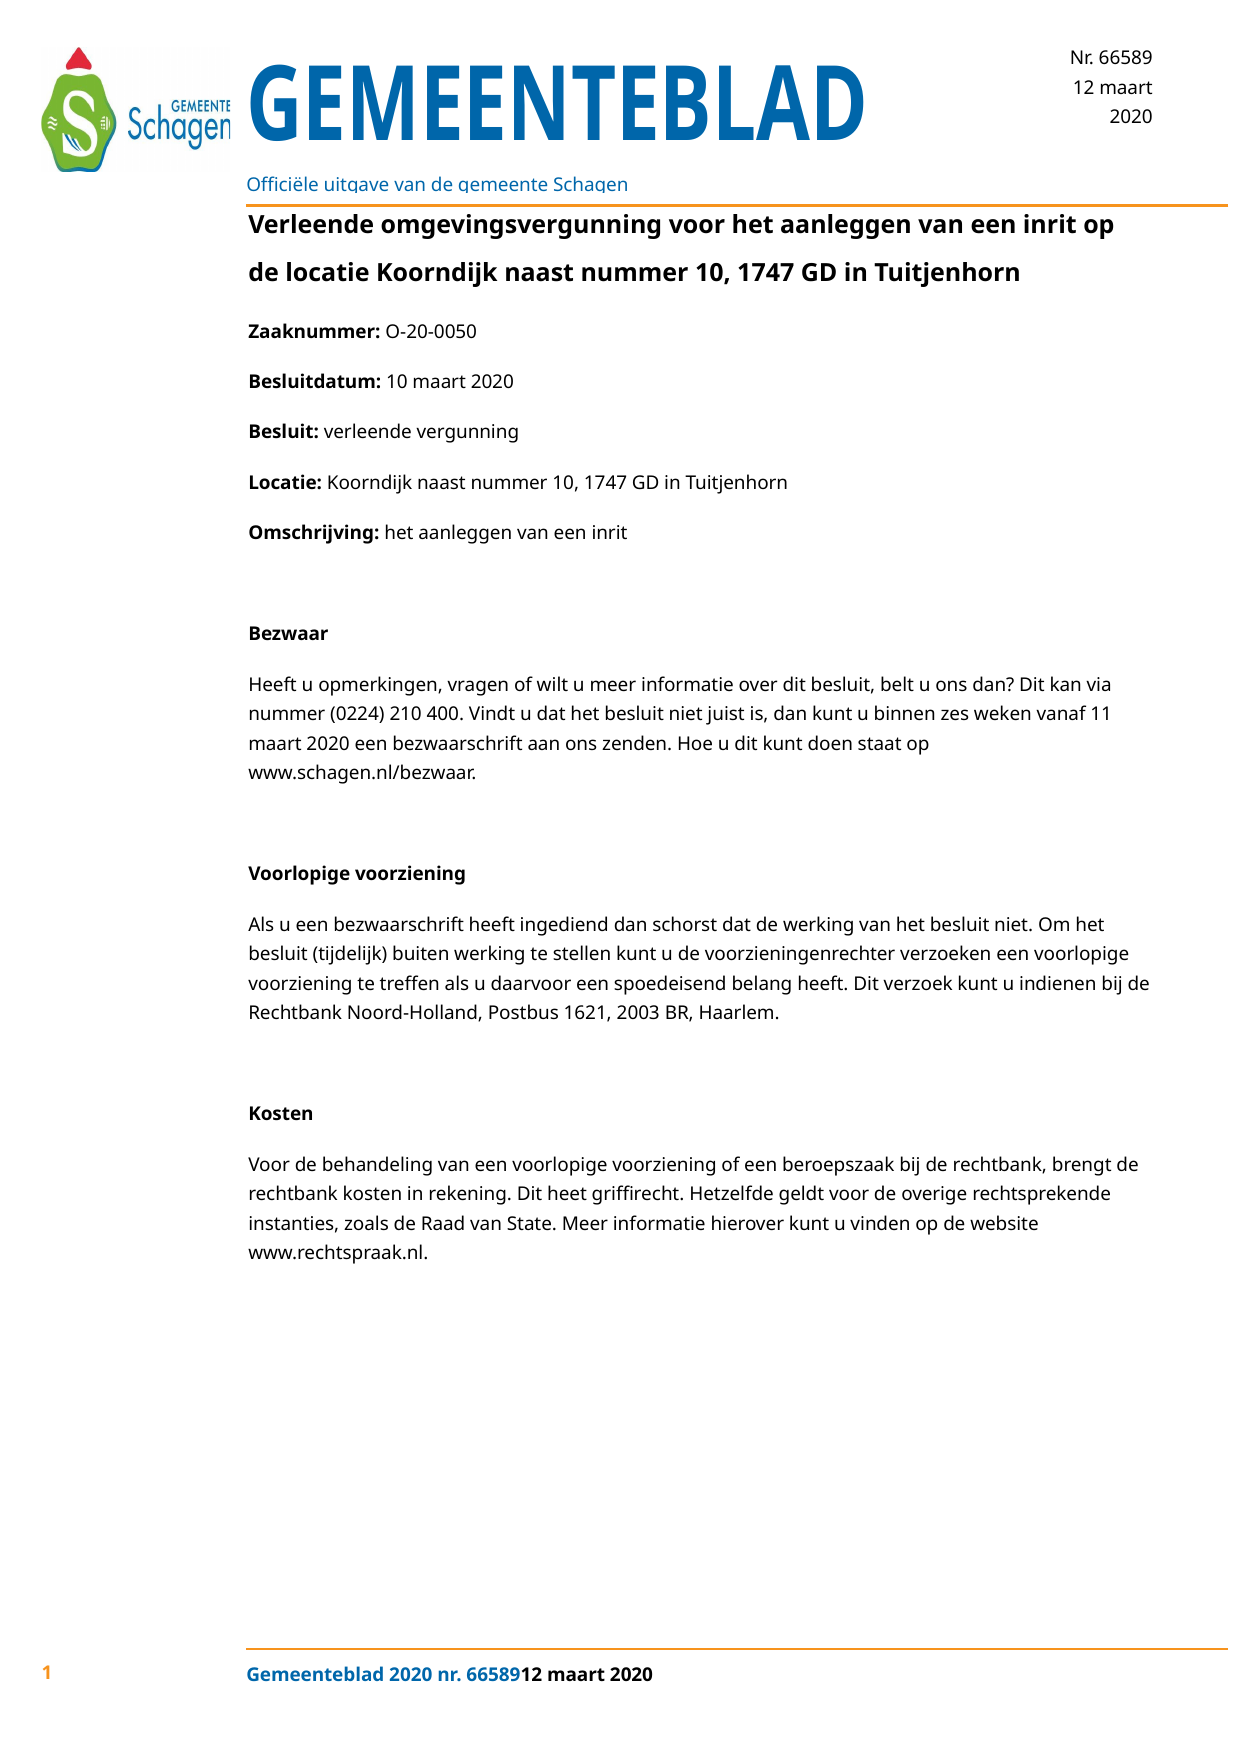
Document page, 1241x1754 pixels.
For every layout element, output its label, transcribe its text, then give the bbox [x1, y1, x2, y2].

picture [41, 47, 231, 172]
text Omschrijving: het aanleggen van een inrit [248, 519, 1152, 545]
text Zaaknummer: O-20-0050 [248, 318, 1152, 344]
text Kosten [248, 1100, 1152, 1126]
text Als u een bezwaarschrift heeft ingediend dan schorst dat de werking van het besluit niet. Om het besluit (tijdelijk) buiten werking te stellen kunt u de voorzieningenrechter verzoeken een voorlopige voorziening te treffen als u daarvoor een spoedeisend belang heeft. Dit verzoek kunt u indienen bij de Rechtbank Noord-Holland, Postbus 1621, 2003 BR, Haarlem. [248, 911, 1152, 1025]
text Locatie: Koorndijk naast nummer 10, 1747 GD in Tuitjenhorn [248, 469, 1152, 495]
text Heeft u opmerkingen, vragen of wilt u meer informatie over dit besluit, belt u ons dan? Dit kan via nummer (0224) 210 400. Vindt u dat het besluit niet juist is, dan kunt u binnen zes weken vanaf 11 maart 2020 een bezwaarschrift aan ons zenden. Hoe u dit kunt doen staat op www.schagen.nl/bezwaar. [248, 671, 1152, 785]
text Besluit: verleende vergunning [248, 419, 1152, 444]
text Voorlopige voorziening [248, 860, 1152, 886]
text Bezwaar [248, 620, 1152, 646]
text Verleende omgevingsvergunning voor het aanleggen van een inrit op de locatie Koorndijk naast nummer 10, 1747 GD in Tuitjenhorn [248, 207, 1152, 288]
text Voor de behandeling van een voorlopige voorziening of een beroepszaak bij de rechtbank, brengt de rechtbank kosten in rekening. Dit heet griffirecht. Hetzelfde geldt voor de overige rechtsprekende instanties, zoals de Raad van State. Meer informatie hierover kunt u vinden op de website www.rechtspraak.nl. [248, 1151, 1152, 1265]
text Besluitdatum: 10 maart 2020 [248, 368, 1152, 394]
